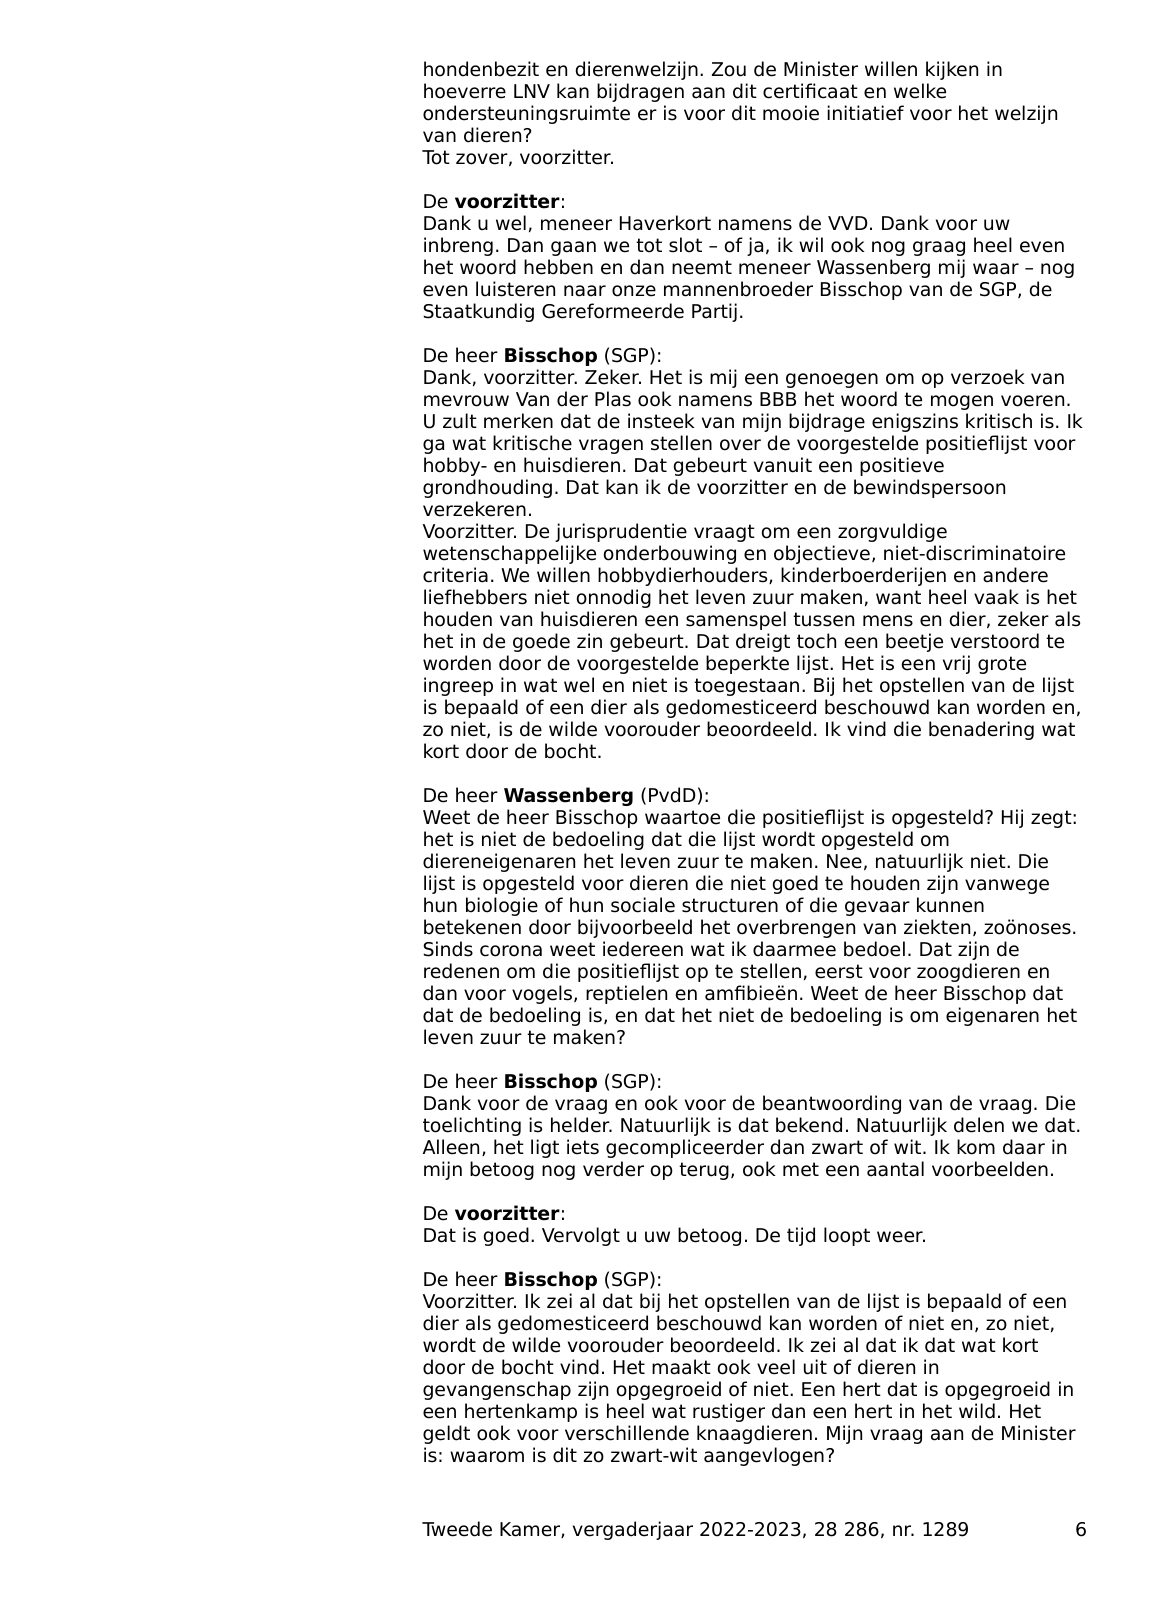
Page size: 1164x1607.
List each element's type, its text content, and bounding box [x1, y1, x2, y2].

text De heer Bisschop (SGP): [422, 1269, 1087, 1291]
text hondenbezit en dierenwelzijn. Zou de Minister willen kijken in hoeverre LNV kan bijdragen aan dit certificaat en welke ondersteuningsruimte er is voor dit mooie initiatief voor het welzijn van dieren? [422, 59, 1087, 147]
text Tot zover, voorzitter. [422, 147, 1087, 169]
text De voorzitter: [422, 191, 1087, 213]
text De heer Wassenberg (PvdD): [422, 785, 1087, 807]
text Dank, voorzitter. Zeker. Het is mij een genoegen om op verzoek van mevrouw Van der Plas ook namens BBB het woord te mogen voeren. U zult merken dat de insteek van mijn bijdrage enigszins kritisch is. Ik ga wat kritische vragen stellen over de voorgestelde positieflijst voor hobby- en huisdieren. Dat gebeurt vanuit een positieve grondhouding. Dat kan ik de voorzitter en de bewindspersoon verzekeren. [422, 367, 1087, 521]
text Dat is goed. Vervolgt u uw betoog. De tijd loopt weer. [422, 1225, 1087, 1247]
text Dank voor de vraag en ook voor de beantwoording van de vraag. Die toelichting is helder. Natuurlijk is dat bekend. Natuurlijk delen we dat. Alleen, het ligt iets gecompliceerder dan zwart of wit. Ik kom daar in mijn betoog nog verder op terug, ook met een aantal voorbeelden. [422, 1093, 1087, 1181]
text De heer Bisschop (SGP): [422, 1071, 1087, 1093]
text De heer Bisschop (SGP): [422, 345, 1087, 367]
text Dank u wel, meneer Haverkort namens de VVD. Dank voor uw inbreng. Dan gaan we tot slot – of ja, ik wil ook nog graag heel even het woord hebben en dan neemt meneer Wassenberg mij waar – nog even luisteren naar onze mannenbroeder Bisschop van de SGP, de Staatkundig Gereformeerde Partij. [422, 213, 1087, 323]
text Voorzitter. Ik zei al dat bij het opstellen van de lijst is bepaald of een dier als gedomesticeerd beschouwd kan worden of niet en, zo niet, wordt de wilde voorouder beoordeeld. Ik zei al dat ik dat wat kort door de bocht vind. Het maakt ook veel uit of dieren in gevangenschap zijn opgegroeid of niet. Een hert dat is opgegroeid in een hertenkamp is heel wat rustiger dan een hert in het wild. Het geldt ook voor verschillende knaagdieren. Mijn vraag aan de Minister is: waarom is dit zo zwart-wit aangevlogen? [422, 1291, 1087, 1467]
text Voorzitter. De jurisprudentie vraagt om een zorgvuldige wetenschappelijke onderbouwing en objectieve, niet-discriminatoire criteria. We willen hobbydierhouders, kinderboerderijen en andere liefhebbers niet onnodig het leven zuur maken, want heel vaak is het houden van huisdieren een samenspel tussen mens en dier, zeker als het in de goede zin gebeurt. Dat dreigt toch een beetje verstoord te worden door de voorgestelde beperkte lijst. Het is een vrij grote ingreep in wat wel en niet is toegestaan. Bij het opstellen van de lijst is bepaald of een dier als gedomesticeerd beschouwd kan worden en, zo niet, is de wilde voorouder beoordeeld. Ik vind die benadering wat kort door de bocht. [422, 521, 1087, 763]
text De voorzitter: [422, 1203, 1087, 1225]
text Weet de heer Bisschop waartoe die positieflijst is opgesteld? Hij zegt: het is niet de bedoeling dat die lijst wordt opgesteld om diereneigenaren het leven zuur te maken. Nee, natuurlijk niet. Die lijst is opgesteld voor dieren die niet goed te houden zijn vanwege hun biologie of hun sociale structuren of die gevaar kunnen betekenen door bijvoorbeeld het overbrengen van ziekten, zoönoses. Sinds corona weet iedereen wat ik daarmee bedoel. Dat zijn de redenen om die positieflijst op te stellen, eerst voor zoogdieren en dan voor vogels, reptielen en amfibieën. Weet de heer Bisschop dat dat de bedoeling is, en dat het niet de bedoeling is om eigenaren het leven zuur te maken? [422, 807, 1087, 1049]
